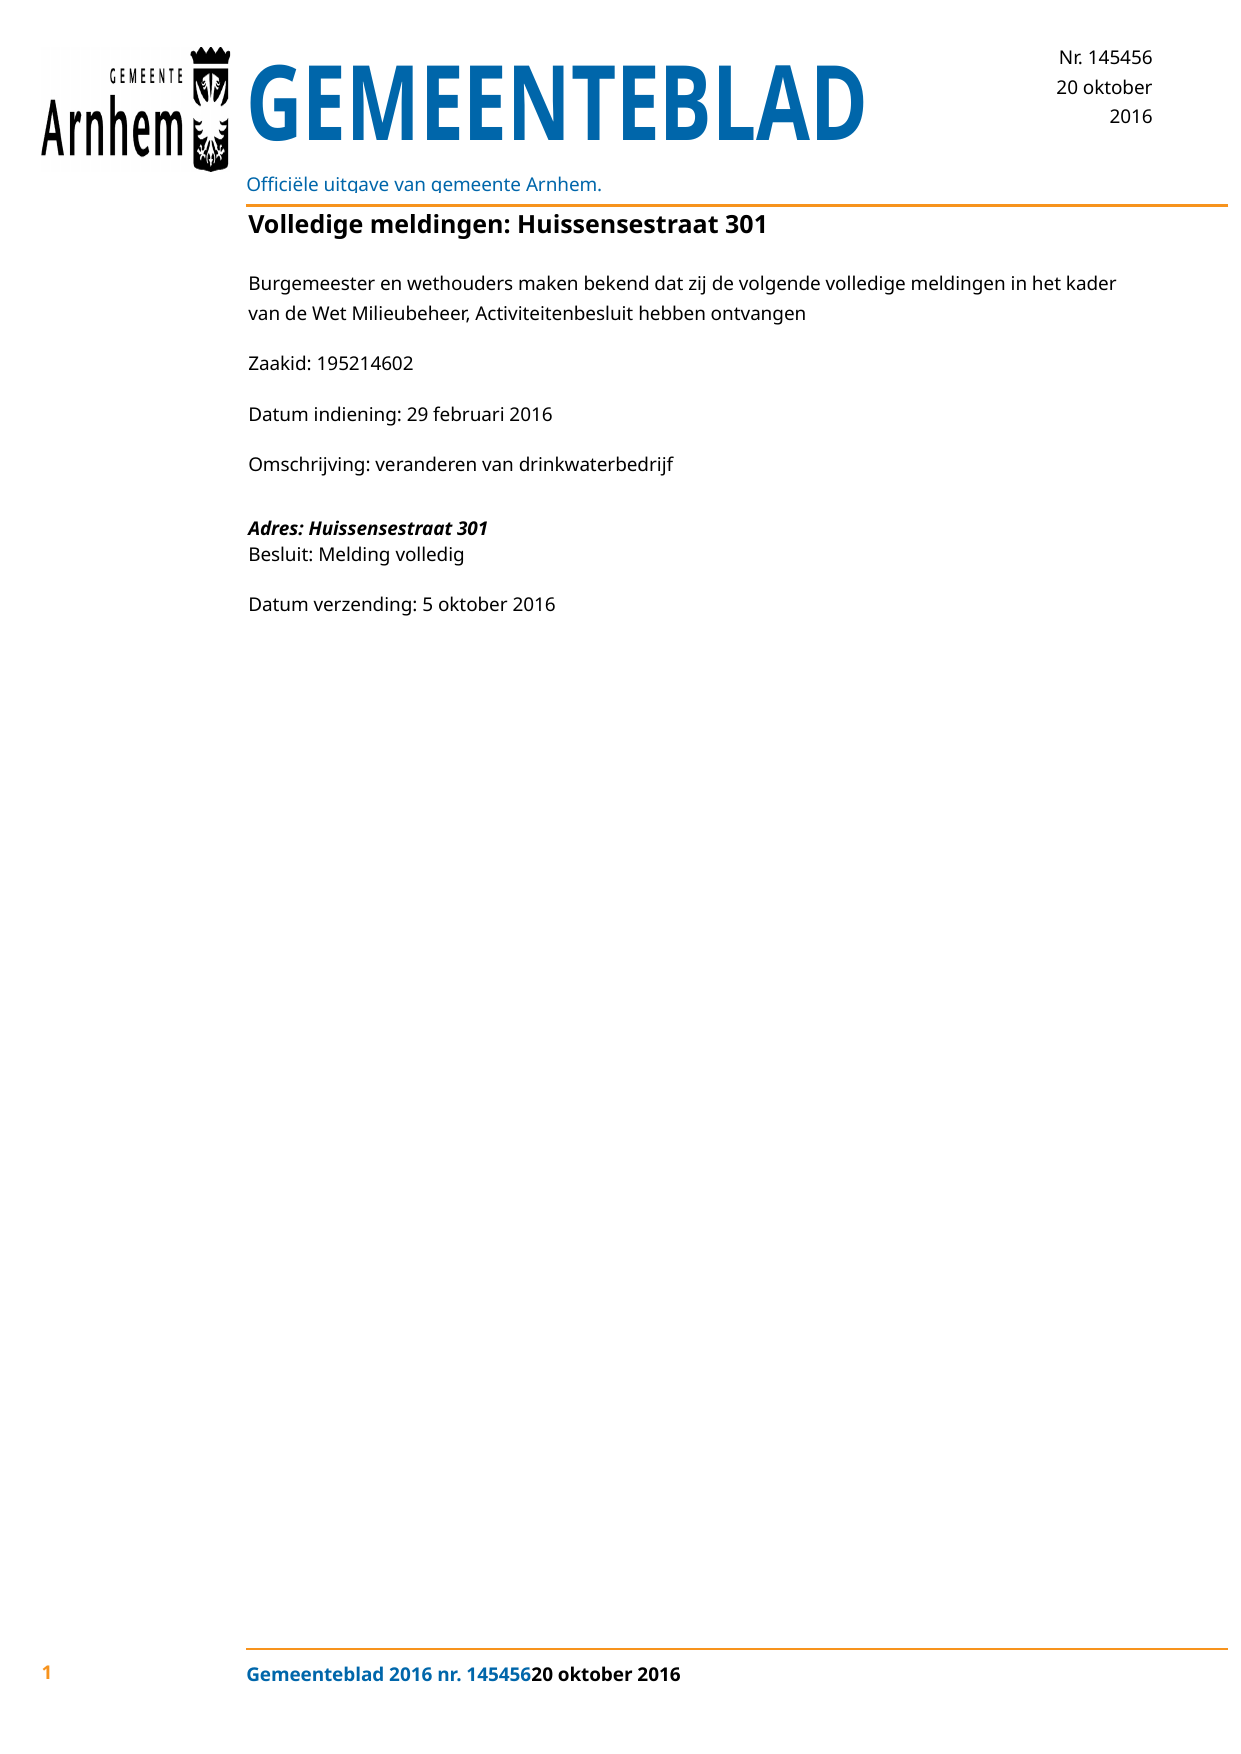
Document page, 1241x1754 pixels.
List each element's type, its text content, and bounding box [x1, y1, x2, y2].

text Besluit: Melding volledig [248, 541, 1152, 567]
text Adres: Huissensestraat 301 [248, 515, 1152, 541]
text Burgemeester en wethouders maken bekend dat zij de volgende volledige meldingen in het kader van de Wet Milieubeheer, Activiteitenbesluit hebben ontvangen [248, 270, 1152, 326]
text Volledige meldingen: Huissensestraat 301 [248, 207, 1152, 241]
text Datum indiening: 29 februari 2016 [248, 401, 1152, 426]
text Omschrijving: veranderen van drinkwaterbedrijf [248, 451, 1152, 477]
text Datum verzending: 5 oktober 2016 [248, 591, 1152, 617]
text Zaakid: 195214602 [248, 350, 1152, 376]
picture [41, 47, 231, 172]
